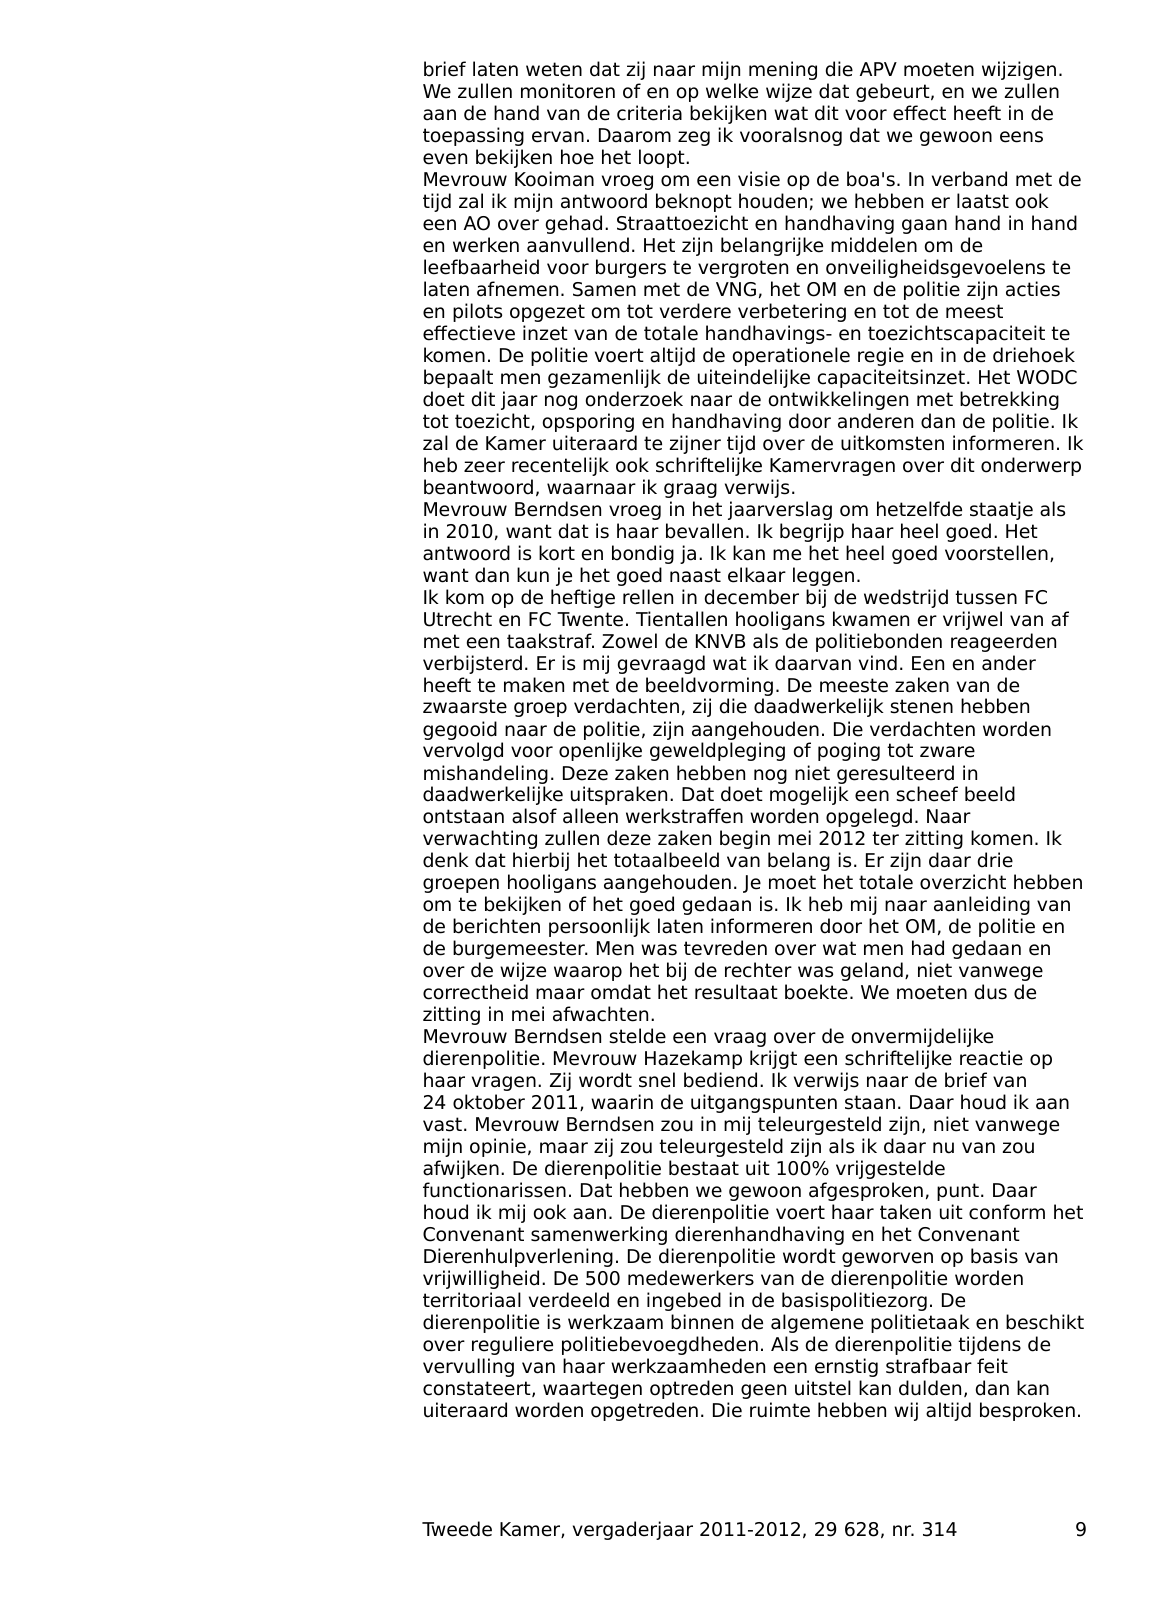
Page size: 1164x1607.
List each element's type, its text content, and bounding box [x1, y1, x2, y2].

text brief laten weten dat zij naar mijn mening die APV moeten wijzigen. We zullen monitoren of en op welke wijze dat gebeurt, en we zullen aan de hand van de criteria bekijken wat dit voor effect heeft in de toepassing ervan. Daarom zeg ik vooralsnog dat we gewoon eens even bekijken hoe het loopt. [422, 59, 1087, 169]
text Mevrouw Berndsen stelde een vraag over de onvermijdelijke dierenpolitie. Mevrouw Hazekamp krijgt een schriftelijke reactie op haar vragen. Zij wordt snel bediend. Ik verwijs naar de brief van 24 oktober 2011, waarin de uitgangspunten staan. Daar houd ik aan vast. Mevrouw Berndsen zou in mij teleurgesteld zijn, niet vanwege mijn opinie, maar zij zou teleurgesteld zijn als ik daar nu van zou afwijken. De dierenpolitie bestaat uit 100% vrijgestelde functionarissen. Dat hebben we gewoon afgesproken, punt. Daar houd ik mij ook aan. De dierenpolitie voert haar taken uit conform het Convenant samenwerking dierenhandhaving en het Convenant Dierenhulpverlening. De dierenpolitie wordt geworven op basis van vrijwilligheid. De 500 medewerkers van de dierenpolitie worden territoriaal verdeeld en ingebed in de basispolitiezorg. De dierenpolitie is werkzaam binnen de algemene politietaak en beschikt over reguliere politiebevoegdheden. Als de dierenpolitie tijdens de vervulling van haar werkzaamheden een ernstig strafbaar feit constateert, waartegen optreden geen uitstel kan dulden, dan kan uiteraard worden opgetreden. Die ruimte hebben wij altijd besproken. [422, 1026, 1087, 1422]
text Ik kom op de heftige rellen in december bij de wedstrijd tussen FC Utrecht en FC Twente. Tientallen hooligans kwamen er vrijwel van af met een taakstraf. Zowel de KNVB als de politiebonden reageerden verbijsterd. Er is mij gevraagd wat ik daarvan vind. Een en ander heeft te maken met de beeldvorming. De meeste zaken van de zwaarste groep verdachten, zij die daadwerkelijk stenen hebben gegooid naar de politie, zijn aangehouden. Die verdachten worden vervolgd voor openlijke geweldpleging of poging tot zware mishandeling. Deze zaken hebben nog niet geresulteerd in daadwerkelijke uitspraken. Dat doet mogelijk een scheef beeld ontstaan alsof alleen werkstraffen worden opgelegd. Naar verwachting zullen deze zaken begin mei 2012 ter zitting komen. Ik denk dat hierbij het totaalbeeld van belang is. Er zijn daar drie groepen hooligans aangehouden. Je moet het totale overzicht hebben om te bekijken of het goed gedaan is. Ik heb mij naar aanleiding van de berichten persoonlijk laten informeren door het OM, de politie en de burgemeester. Men was tevreden over wat men had gedaan en over de wijze waarop het bij de rechter was geland, niet vanwege correctheid maar omdat het resultaat boekte. We moeten dus de zitting in mei afwachten. [422, 587, 1087, 1026]
text Mevrouw Kooiman vroeg om een visie op de boa's. In verband met de tijd zal ik mijn antwoord beknopt houden; we hebben er laatst ook een AO over gehad. Straattoezicht en handhaving gaan hand in hand en werken aanvullend. Het zijn belangrijke middelen om de leefbaarheid voor burgers te vergroten en onveiligheidsgevoelens te laten afnemen. Samen met de VNG, het OM en de politie zijn acties en pilots opgezet om tot verdere verbetering en tot de meest effectieve inzet van de totale handhavings- en toezichtscapaciteit te komen. De politie voert altijd de operationele regie en in de driehoek bepaalt men gezamenlijk de uiteindelijke capaciteitsinzet. Het WODC doet dit jaar nog onderzoek naar de ontwikkelingen met betrekking tot toezicht, opsporing en handhaving door anderen dan de politie. Ik zal de Kamer uiteraard te zijner tijd over de uitkomsten informeren. Ik heb zeer recentelijk ook schriftelijke Kamervragen over dit onderwerp beantwoord, waarnaar ik graag verwijs. [422, 169, 1087, 499]
text Mevrouw Berndsen vroeg in het jaarverslag om hetzelfde staatje als in 2010, want dat is haar bevallen. Ik begrijp haar heel goed. Het antwoord is kort en bondig ja. Ik kan me het heel goed voorstellen, want dan kun je het goed naast elkaar leggen. [422, 499, 1087, 587]
